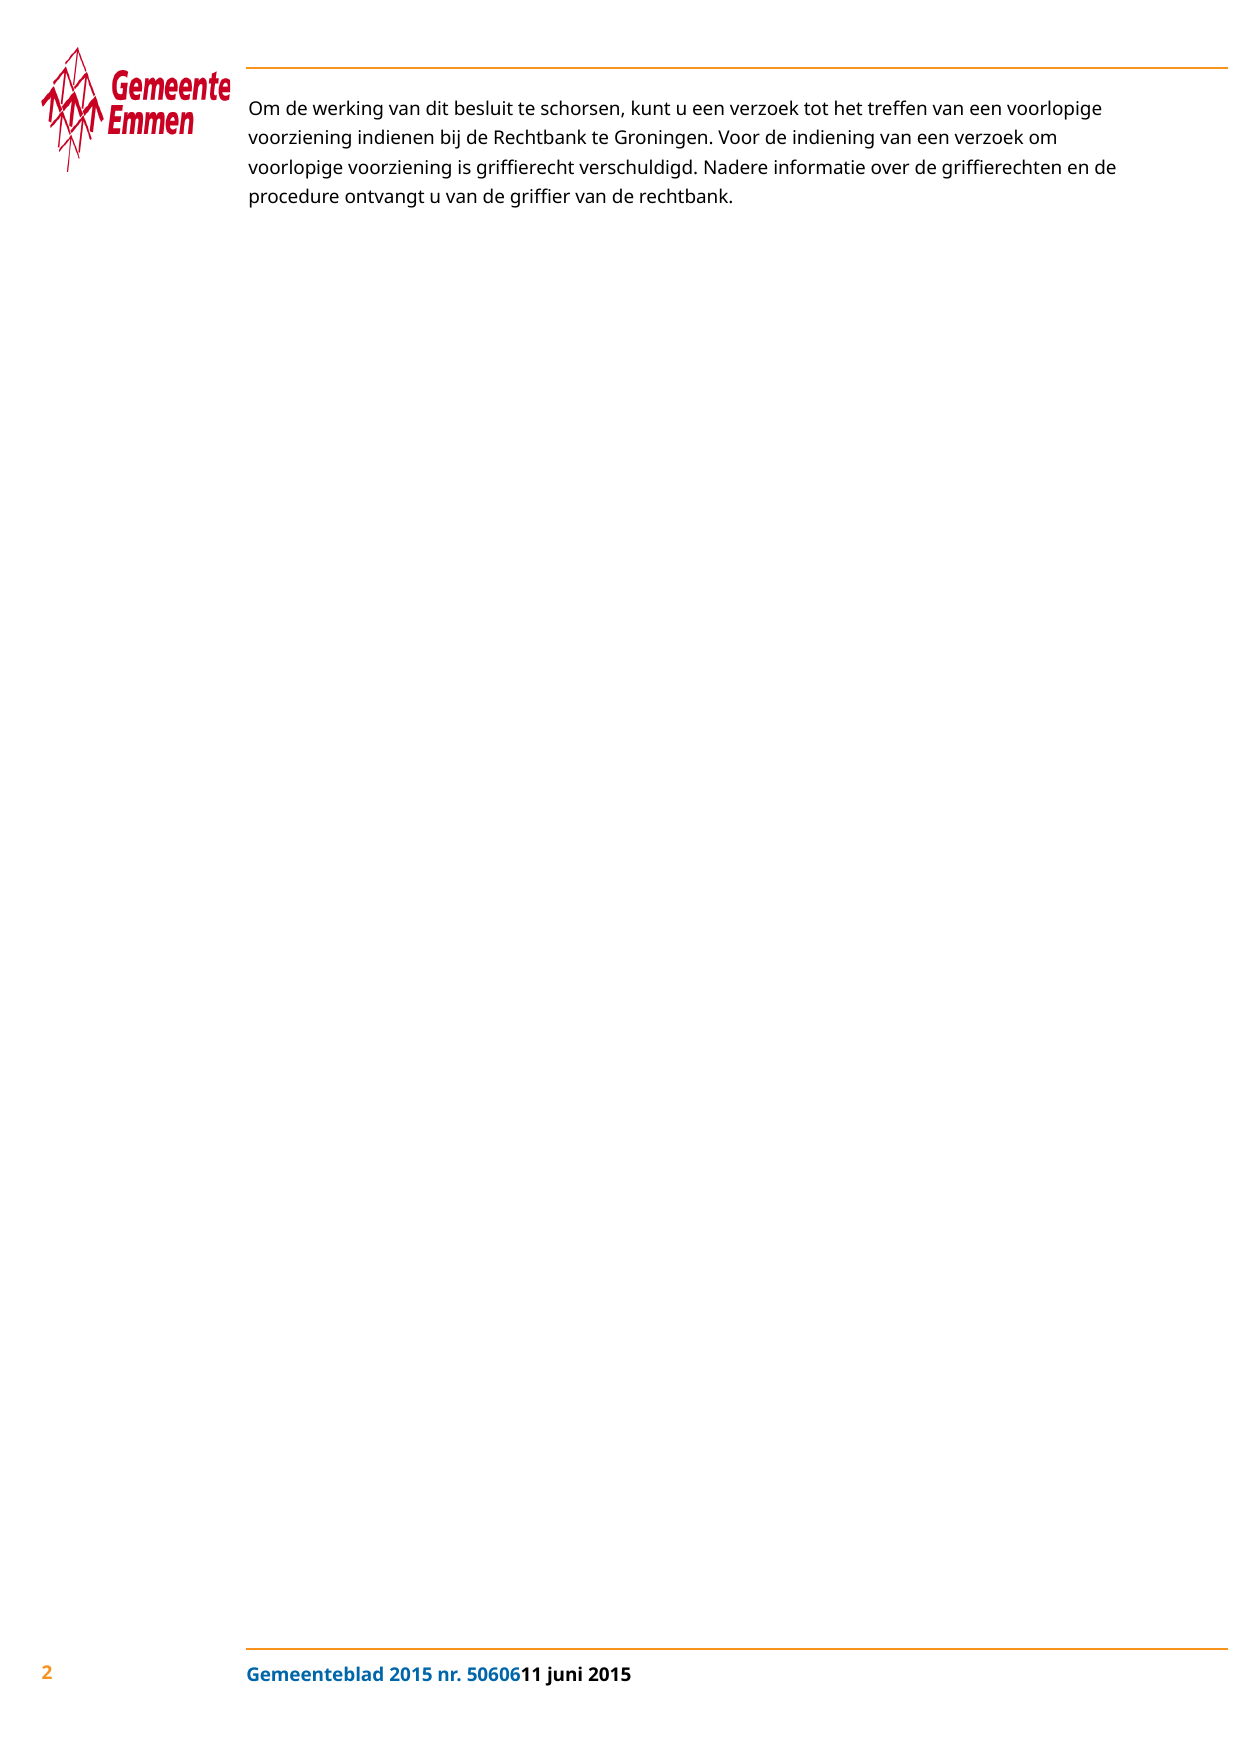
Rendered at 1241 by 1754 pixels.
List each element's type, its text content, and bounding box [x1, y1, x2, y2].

picture [41, 47, 231, 172]
text Om de werking van dit besluit te schorsen, kunt u een verzoek tot het treffen van een voorlopige voorziening indienen bij de Rechtbank te Groningen. Voor de indiening van een verzoek om voorlopige voorziening is griffierecht verschuldigd. Nadere informatie over de griffierechten en de procedure ontvangt u van de griffier van de rechtbank. [248, 95, 1152, 209]
